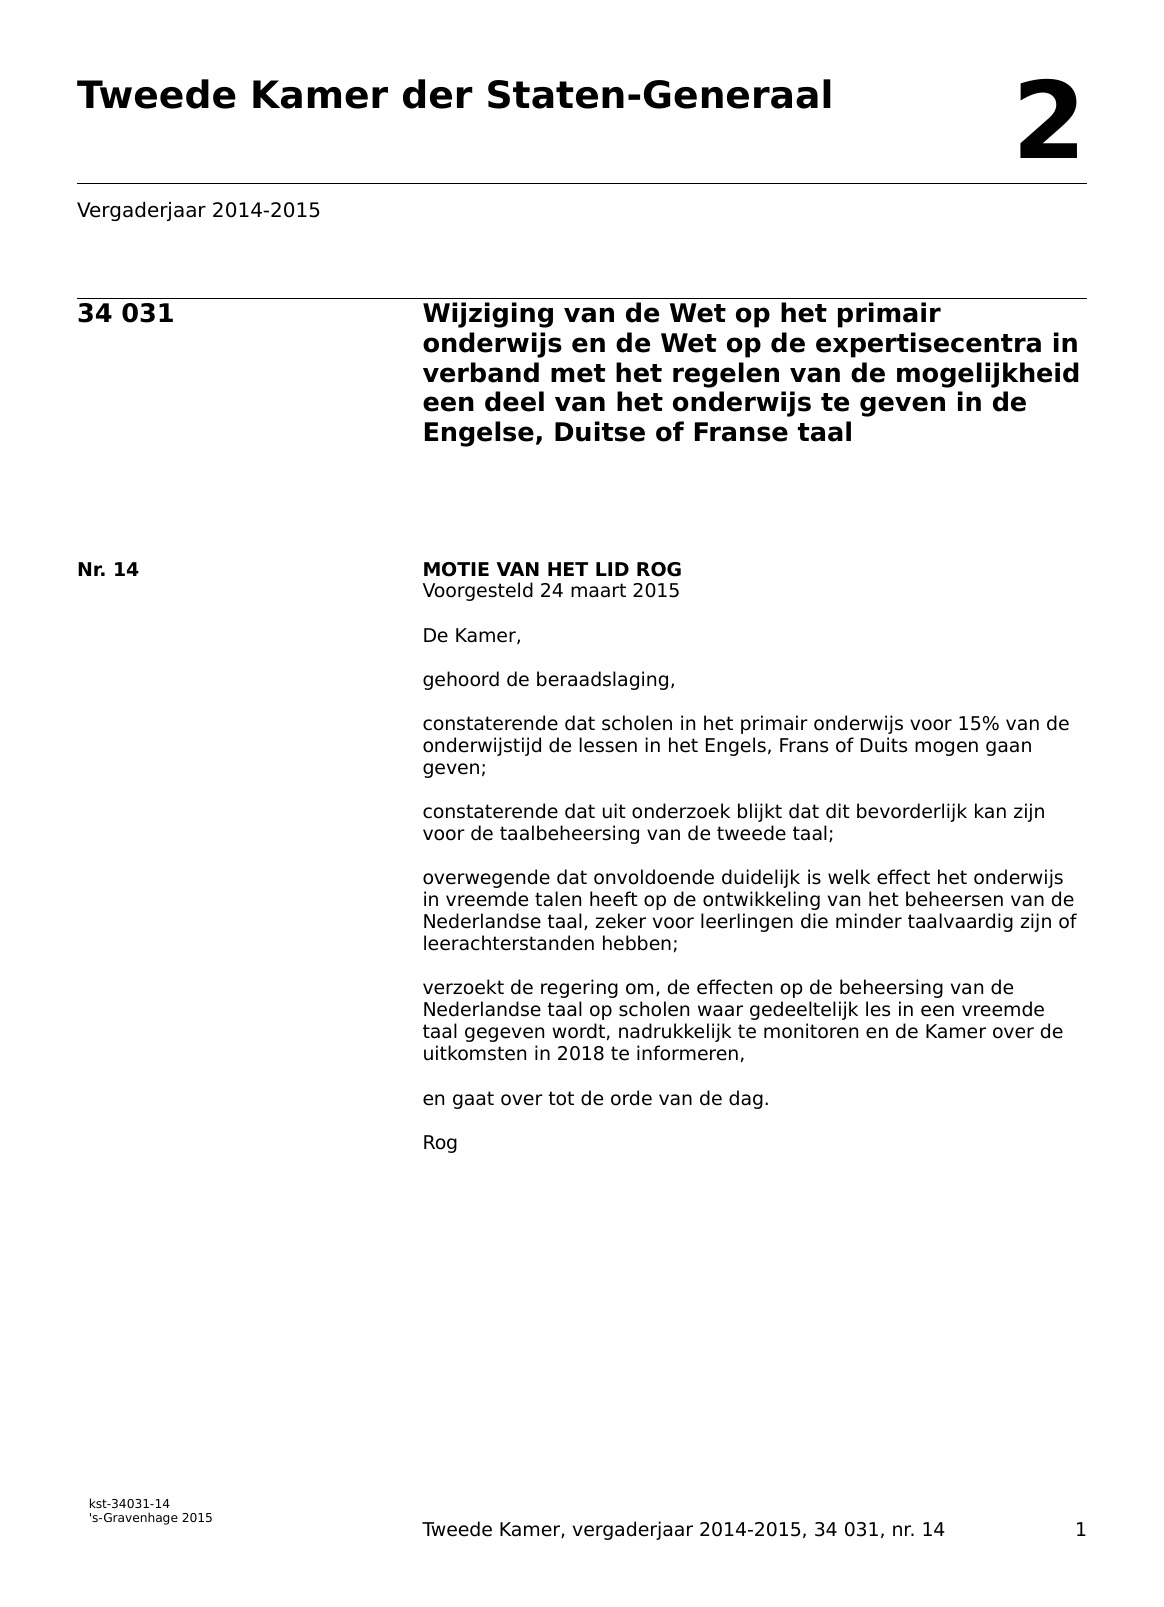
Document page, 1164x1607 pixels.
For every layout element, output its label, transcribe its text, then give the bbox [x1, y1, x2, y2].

text overwegende dat onvoldoende duidelijk is welk effect het onderwijs in vreemde talen heeft op de ontwikkeling van het beheersen van de Nederlandse taal, zeker voor leerlingen die minder taalvaardig zijn of leerachterstanden hebben; [422, 867, 1087, 955]
text De Kamer, [422, 624, 1087, 647]
text Rog [422, 1132, 1087, 1153]
table_header 2 [886, 59, 1087, 183]
text Voorgesteld 24 maart 2015 [422, 580, 1087, 602]
text 's-Gravenhage 2015 [88, 1511, 323, 1525]
text verzoekt de regering om, de effecten op de beheersing van de Nederlandse taal op scholen waar gedeeltelijk les in een vreemde taal gegeven wordt, nadrukkelijk te monitoren en de Kamer over de uitkomsten in 2018 te informeren, [422, 977, 1087, 1065]
text constaterende dat uit onderzoek blijkt dat dit bevorderlijk kan zijn voor de taalbeheersing van de tweede taal; [422, 801, 1087, 845]
text kst-34031-14 [88, 1497, 323, 1511]
text en gaat over tot de orde van de dag. [422, 1087, 1087, 1109]
table_header Tweede Kamer der Staten-Generaal [77, 59, 886, 183]
text constaterende dat scholen in het primair onderwijs voor 15% van de onderwijstijd de lessen in het Engels, Frans of Duits mogen gaan geven; [422, 713, 1087, 779]
subtitle 34 031 Wijziging van de Wet op het primair onderwijs en de Wet op de expertisecentra in verband met het regelen van de mogelijkheid een deel van het onderwijs te geven in de Engelse, Duitse of Franse taal [77, 299, 1087, 447]
text gehoord de beraadslaging, [422, 669, 1087, 691]
subtitle Nr. 14 MOTIE VAN HET LID ROG [77, 558, 1087, 580]
table_cell Vergaderjaar 2014-2015 [77, 184, 1087, 298]
